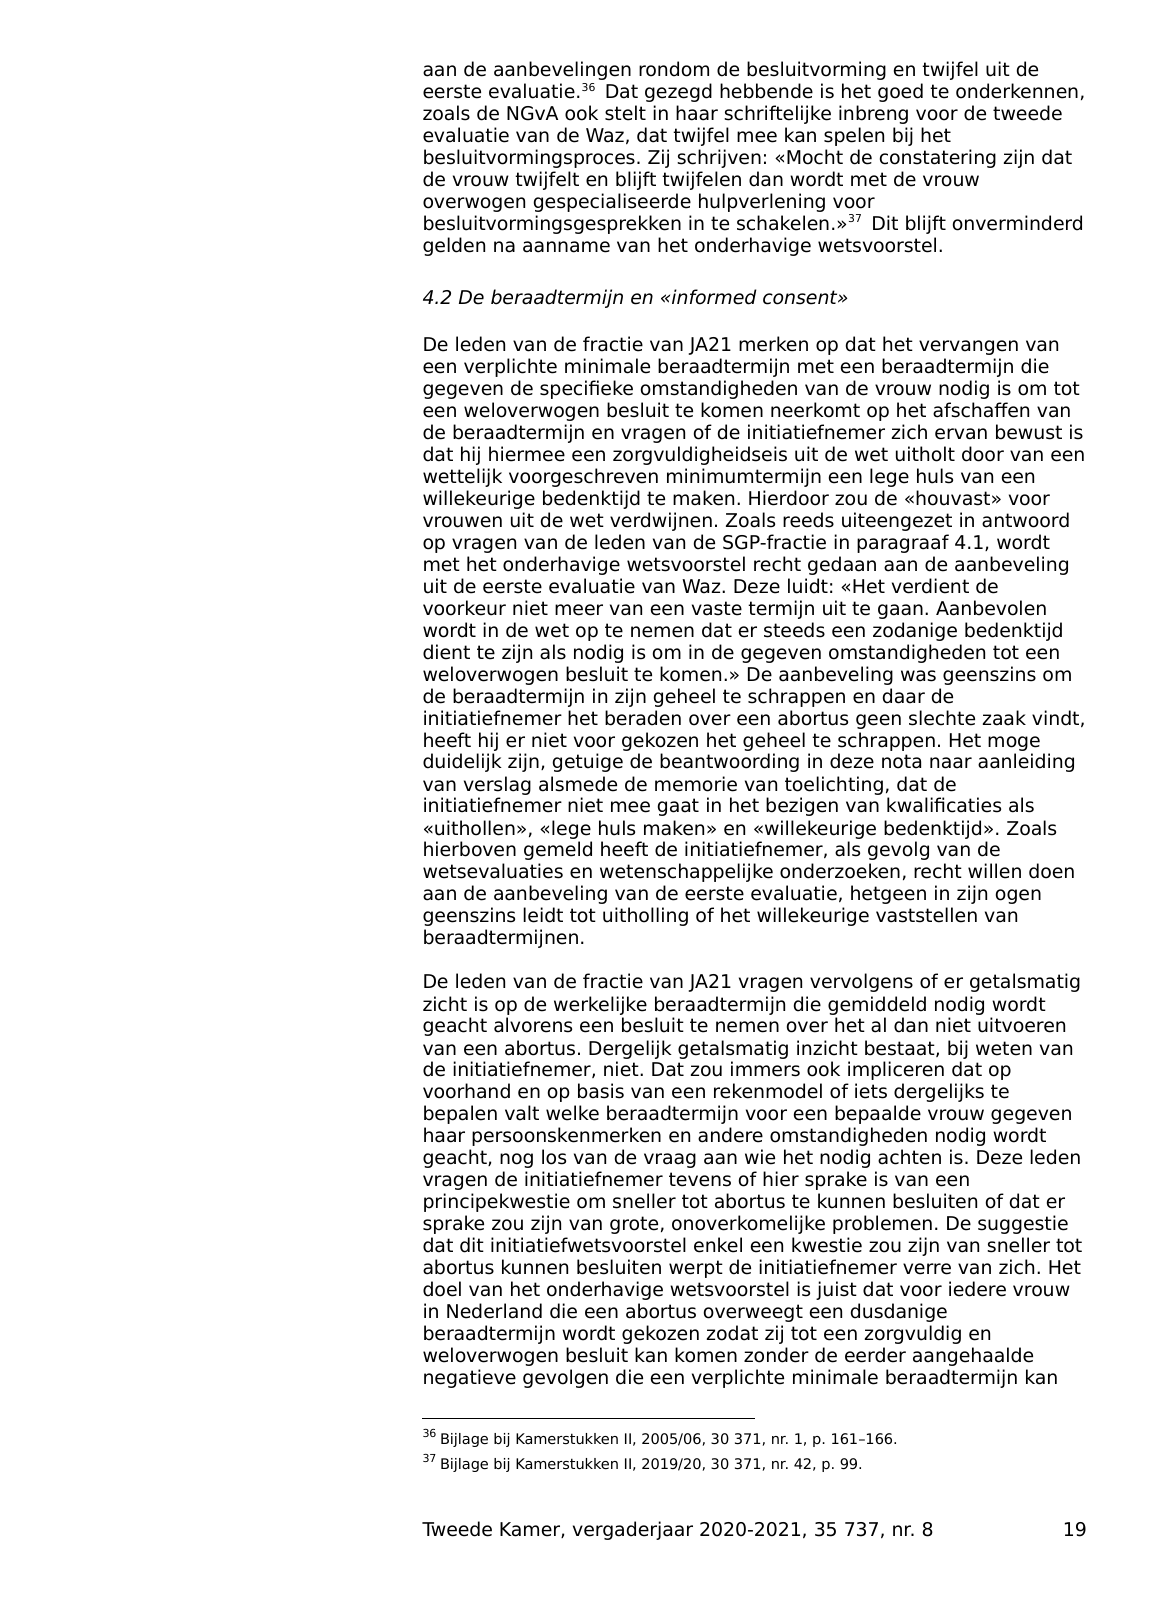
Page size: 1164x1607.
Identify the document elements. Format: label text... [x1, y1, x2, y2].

text De leden van de fractie van JA21 vragen vervolgens of er getalsmatig zicht is op de werkelijke beraadtermijn die gemiddeld nodig wordt geacht alvorens een besluit te nemen over het al dan niet uitvoeren van een abortus. Dergelijk getalsmatig inzicht bestaat, bij weten van de initiatiefnemer, niet. Dat zou immers ook impliceren dat op voorhand en op basis van een rekenmodel of iets dergelijks te bepalen valt welke beraadtermijn voor een bepaalde vrouw gegeven haar persoonskenmerken en andere omstandigheden nodig wordt geacht, nog los van de vraag aan wie het nodig achten is. Deze leden vragen de initiatiefnemer tevens of hier sprake is van een principekwestie om sneller tot abortus te kunnen besluiten of dat er sprake zou zijn van grote, onoverkomelijke problemen. De suggestie dat dit initiatiefwetsvoorstel enkel een kwestie zou zijn van sneller tot abortus kunnen besluiten werpt de initiatiefnemer verre van zich. Het doel van het onderhavige wetsvoorstel is juist dat voor iedere vrouw in Nederland die een abortus overweegt een dusdanige beraadtermijn wordt gekozen zodat zij tot een zorgvuldig en weloverwogen besluit kan komen zonder de eerder aangehaalde negatieve gevolgen die een verplichte minimale beraadtermijn kan [422, 971, 1087, 1389]
subtitle 4.2 De beraadtermijn en «informed consent» [422, 287, 1087, 309]
text aan de aanbevelingen rondom de besluitvorming en twijfel uit de eerste evaluatie. Dat gezegd hebbende is het goed te onderkennen, zoals de NGvA ook stelt in haar schriftelijke inbreng voor de tweede evaluatie van de Waz, dat twijfel mee kan spelen bij het besluitvormingsproces. Zij schrijven: «Mocht de constatering zijn dat de vrouw twijfelt en blijft twijfelen dan wordt met de vrouw overwogen gespecialiseerde hulpverlening voor besluitvormingsgesprekken in te schakelen.» Dit blijft onverminderd gelden na aanname van het onderhavige wetsvoorstel. [422, 59, 1087, 257]
text Bijlage bij Kamerstukken II, 2019/20, 30 371, nr. 42, p. 99. [422, 1452, 1087, 1474]
text De leden van de fractie van JA21 merken op dat het vervangen van een verplichte minimale beraadtermijn met een beraadtermijn die gegeven de specifieke omstandigheden van de vrouw nodig is om tot een weloverwogen besluit te komen neerkomt op het afschaffen van de beraadtermijn en vragen of de initiatiefnemer zich ervan bewust is dat hij hiermee een zorgvuldigheidseis uit de wet uitholt door van een wettelijk voorgeschreven minimumtermijn een lege huls van een willekeurige bedenktijd te maken. Hierdoor zou de «houvast» voor vrouwen uit de wet verdwijnen. Zoals reeds uiteengezet in antwoord op vragen van de leden van de SGP-fractie in paragraaf 4.1, wordt met het onderhavige wetsvoorstel recht gedaan aan de aanbeveling uit de eerste evaluatie van Waz. Deze luidt: «Het verdient de voorkeur niet meer van een vaste termijn uit te gaan. Aanbevolen wordt in de wet op te nemen dat er steeds een zodanige bedenktijd dient te zijn als nodig is om in de gegeven omstandigheden tot een weloverwogen besluit te komen.» De aanbeveling was geenszins om de beraadtermijn in zijn geheel te schrappen en daar de initiatiefnemer het beraden over een abortus geen slechte zaak vindt, heeft hij er niet voor gekozen het geheel te schrappen. Het moge duidelijk zijn, getuige de beantwoording in deze nota naar aanleiding van verslag alsmede de memorie van toelichting, dat de initiatiefnemer niet mee gaat in het bezigen van kwalificaties als «uithollen», «lege huls maken» en «willekeurige bedenktijd». Zoals hierboven gemeld heeft de initiatiefnemer, als gevolg van de wetsevaluaties en wetenschappelijke onderzoeken, recht willen doen aan de aanbeveling van de eerste evaluatie, hetgeen in zijn ogen geenszins leidt tot uitholling of het willekeurige vaststellen van beraadtermijnen. [422, 334, 1087, 949]
text Bijlage bij Kamerstukken II, 2005/06, 30 371, nr. 1, p. 161–166. [422, 1427, 1087, 1449]
